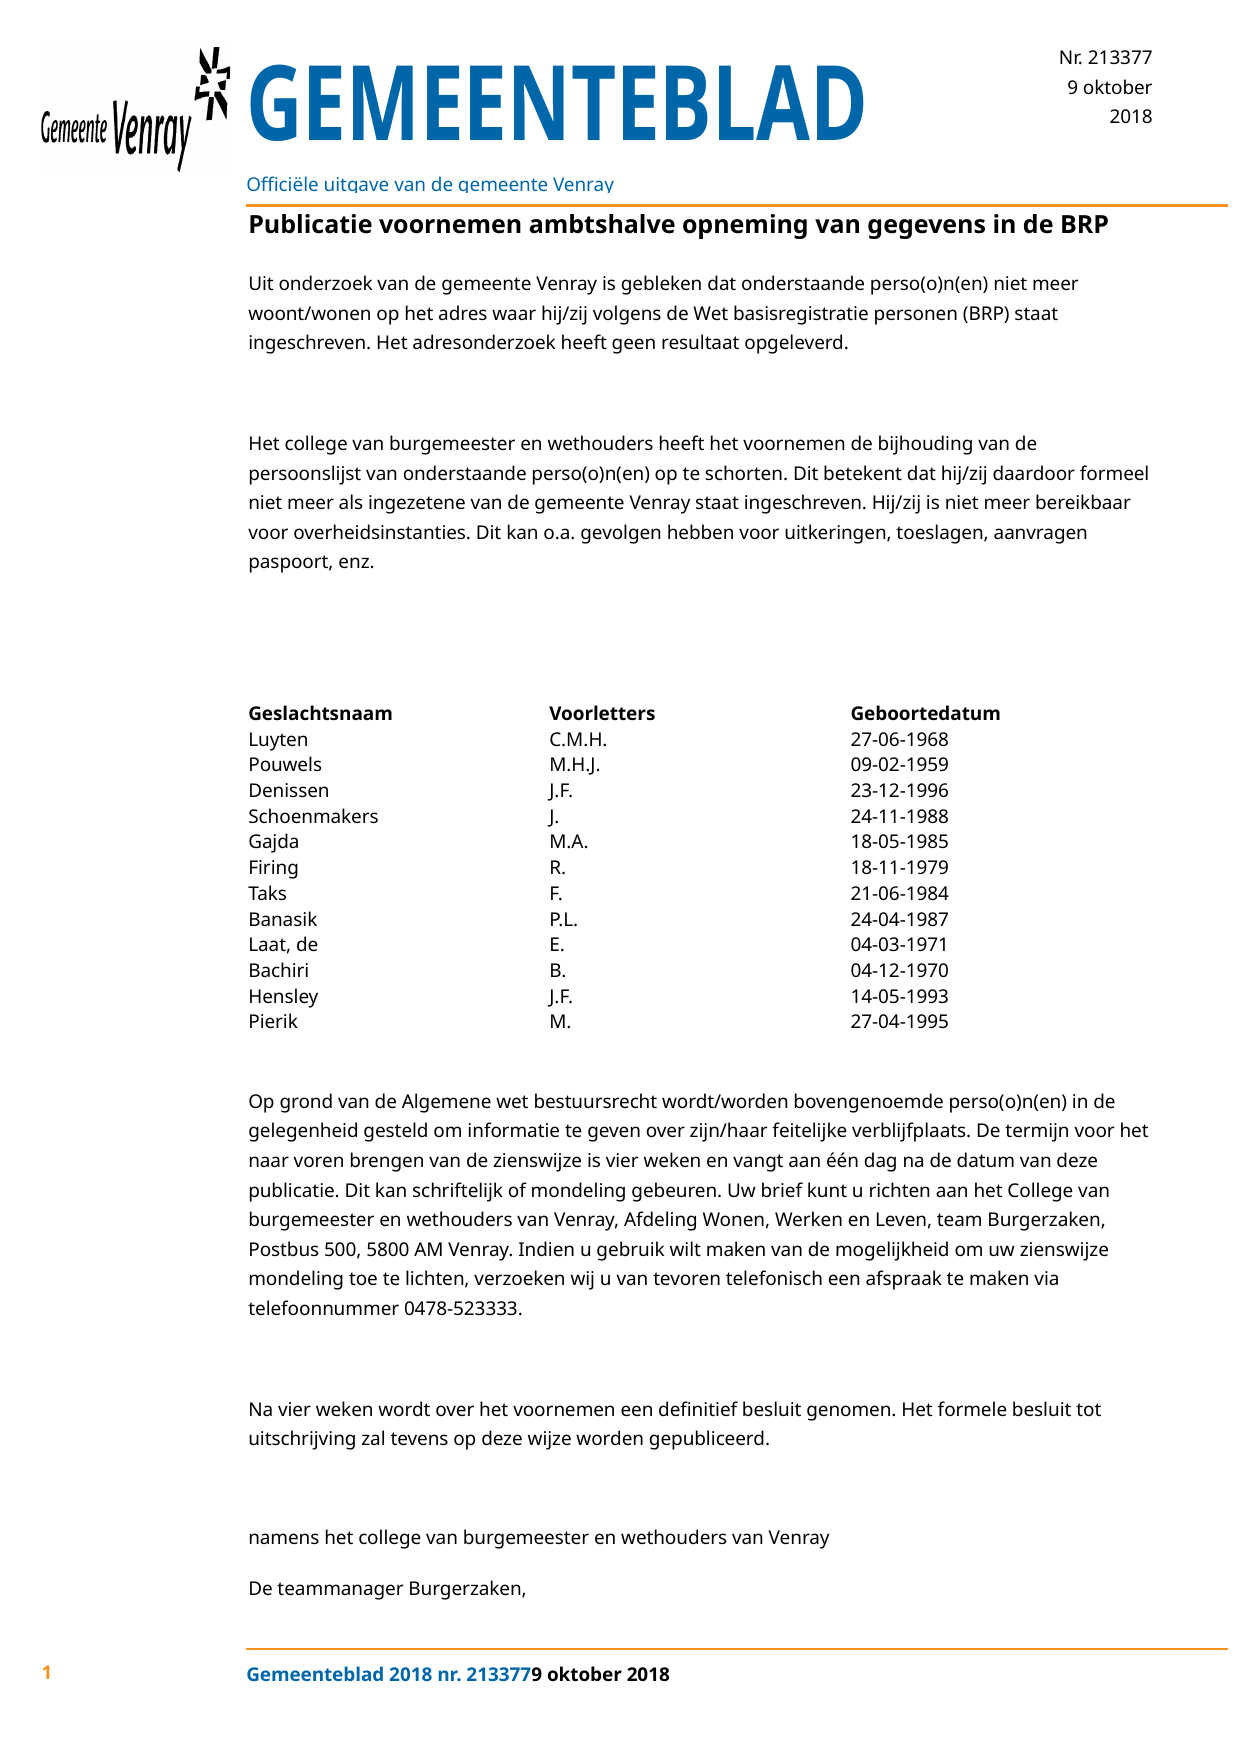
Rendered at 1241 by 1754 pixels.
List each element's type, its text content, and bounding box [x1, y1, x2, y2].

table_cell 21-06-1984 [850, 880, 1152, 906]
table_cell M.A. [549, 829, 850, 854]
table_cell Hensley [248, 983, 549, 1009]
table_cell 14-05-1993 [850, 983, 1152, 1009]
table_cell Bachiri [248, 957, 549, 983]
table_cell 04-12-1970 [850, 957, 1152, 983]
picture [41, 47, 231, 172]
table_cell M.H.J. [549, 751, 850, 777]
table_header Geslachtsnaam [248, 700, 549, 726]
table_cell J.F. [549, 777, 850, 803]
table_cell Banasik [248, 906, 549, 932]
table_cell E. [549, 932, 850, 957]
table_cell R. [549, 854, 850, 880]
text namens het college van burgemeester en wethouders van Venray [248, 1524, 1152, 1549]
table_cell P.L. [549, 906, 850, 932]
table_cell B. [549, 957, 850, 983]
table_header Voorletters [549, 700, 850, 726]
text Uit onderzoek van de gemeente Venray is gebleken dat onderstaande perso(o)n(en) niet meer woont/wonen op het adres waar hij/zij volgens de Wet basisregistratie personen (BRP) staat ingeschreven. Het adresonderzoek heeft geen resultaat opgeleverd. [248, 270, 1152, 355]
table_cell 23-12-1996 [850, 777, 1152, 803]
table_cell 18-05-1985 [850, 829, 1152, 854]
table_cell J.F. [549, 983, 850, 1009]
table_cell 18-11-1979 [850, 854, 1152, 880]
table_cell Pouwels [248, 751, 549, 777]
table_cell 24-11-1988 [850, 803, 1152, 829]
table_cell Gajda [248, 829, 549, 854]
text Publicatie voornemen ambtshalve opneming van gegevens in de BRP [248, 207, 1152, 241]
table_cell 27-04-1995 [850, 1009, 1152, 1034]
text Het college van burgemeester en wethouders heeft het voornemen de bijhouding van de persoonslijst van onderstaande perso(o)n(en) op te schorten. Dit betekent dat hij/zij daardoor formeel niet meer als ingezetene van de gemeente Venray staat ingeschreven. Hij/zij is niet meer bereikbaar voor overheidsinstanties. Dit kan o.a. gevolgen hebben voor uitkeringen, toeslagen, aanvragen paspoort, enz. [248, 430, 1152, 574]
table_cell Laat, de [248, 932, 549, 957]
text Na vier weken wordt over het voornemen een definitief besluit genomen. Het formele besluit tot uitschrijving zal tevens op deze wijze worden gepubliceerd. [248, 1396, 1152, 1451]
table_cell C.M.H. [549, 726, 850, 751]
table_header Geboortedatum [850, 700, 1152, 726]
table_cell J. [549, 803, 850, 829]
table_cell 04-03-1971 [850, 932, 1152, 957]
table_cell 27-06-1968 [850, 726, 1152, 751]
table_cell Pierik [248, 1009, 549, 1034]
text Op grond van de Algemene wet bestuursrecht wordt/worden bovengenoemde perso(o)n(en) in de gelegenheid gesteld om informatie te geven over zijn/haar feitelijke verblijfplaats. De termijn voor het naar voren brengen van de zienswijze is vier weken en vangt aan één dag na de datum van deze publicatie. Dit kan schriftelijk of mondeling gebeuren. Uw brief kunt u richten aan het College van burgemeester en wethouders van Venray, Afdeling Wonen, Werken en Leven, team Burgerzaken, Postbus 500, 5800 AM Venray. Indien u gebruik wilt maken van de mogelijkheid om uw zienswijze mondeling toe te lichten, verzoeken wij u van tevoren telefonisch een afspraak te maken via telefoonnummer 0478-523333. [248, 1088, 1152, 1321]
text De teammanager Burgerzaken, [248, 1575, 1152, 1601]
table_cell 24-04-1987 [850, 906, 1152, 932]
table_cell 09-02-1959 [850, 751, 1152, 777]
table_cell Taks [248, 880, 549, 906]
table_cell Schoenmakers [248, 803, 549, 829]
table_cell Firing [248, 854, 549, 880]
table_cell F. [549, 880, 850, 906]
table_cell Denissen [248, 777, 549, 803]
table_cell Luyten [248, 726, 549, 751]
table_cell M. [549, 1009, 850, 1034]
